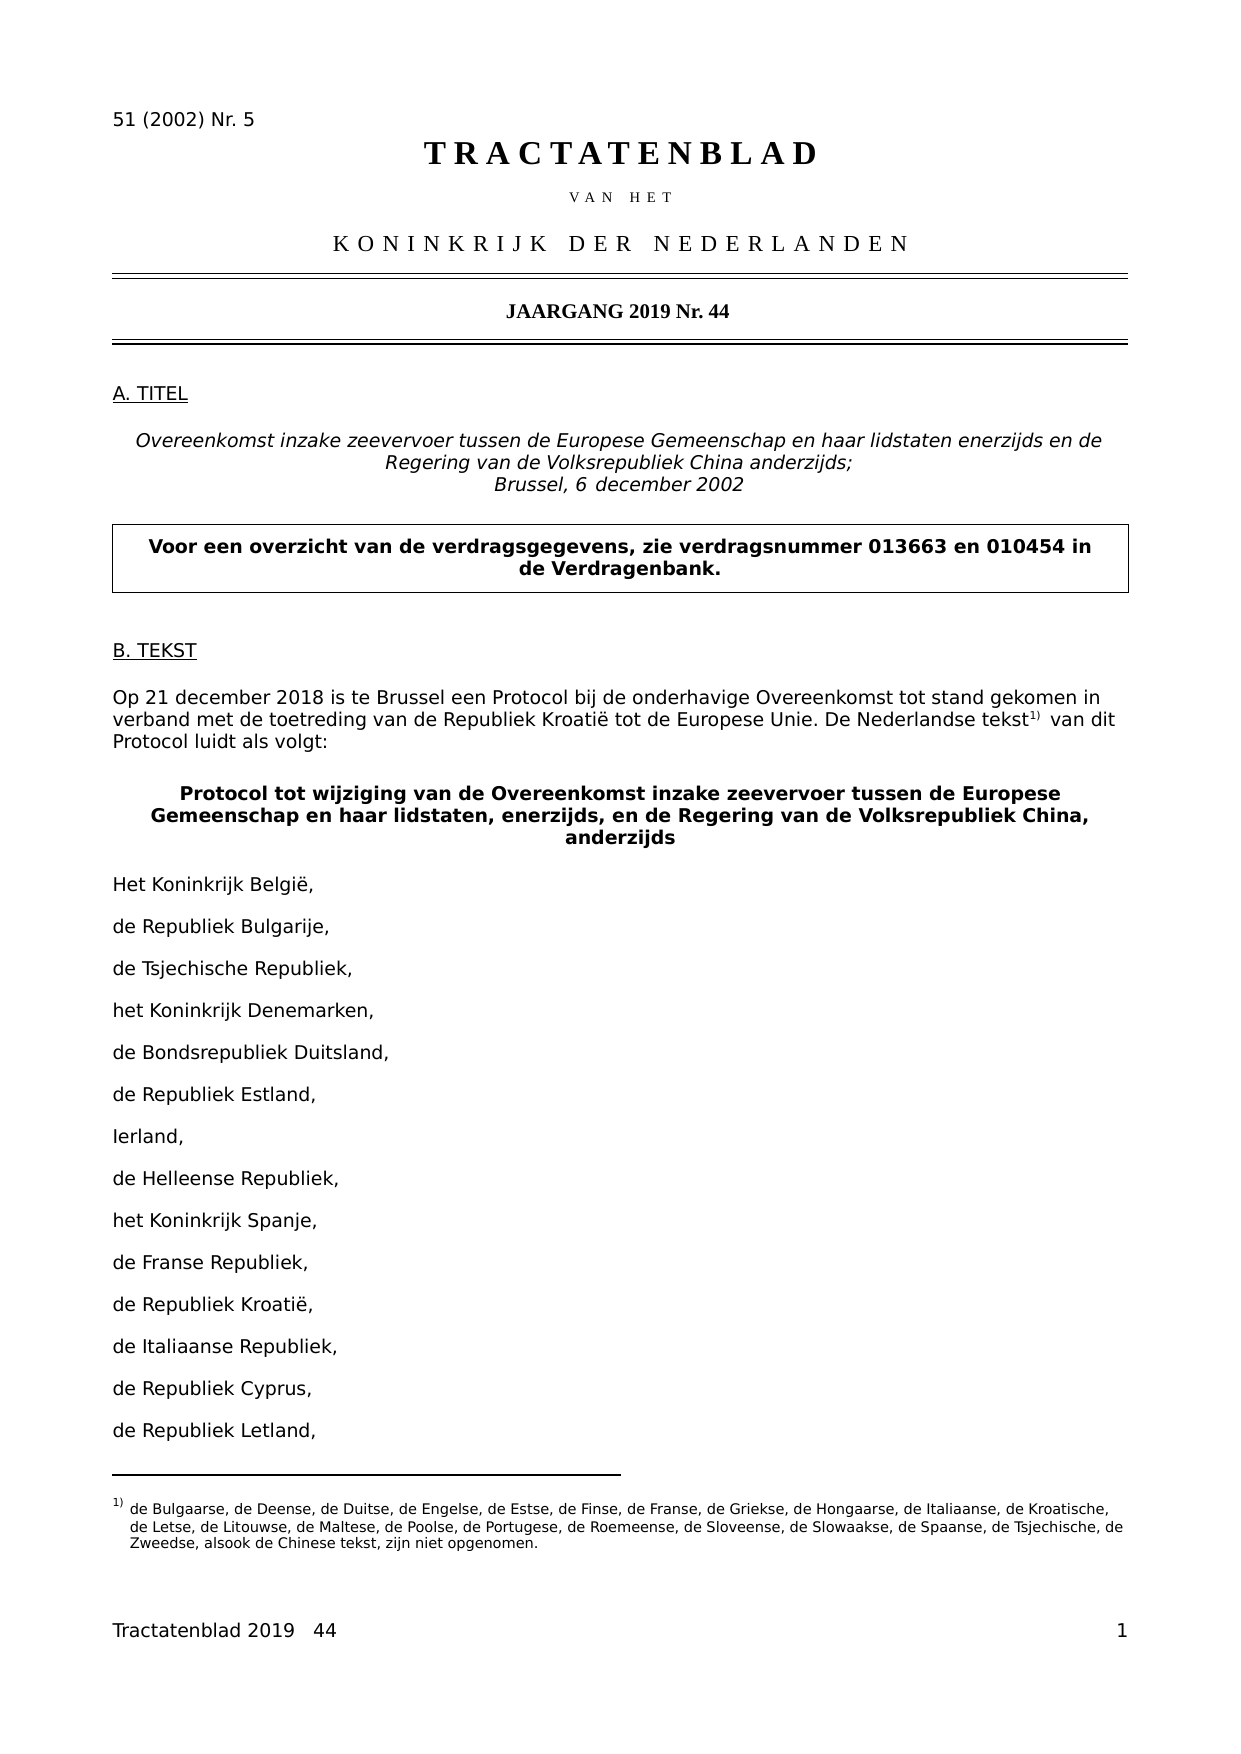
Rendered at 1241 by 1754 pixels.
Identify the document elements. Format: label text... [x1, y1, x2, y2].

text 51 (2002) Nr. 5 [112, 109, 1128, 131]
text het Koninkrijk Denemarken, [112, 1000, 1128, 1022]
text het Koninkrijk Spanje, [112, 1210, 1128, 1232]
subtitle Protocol tot wijziging van de Overeenkomst inzake zeevervoer tussen de Europese Gemeenschap en haar lidstaten, enerzijds, en de Regering van de Volksrepubliek China, anderzijds [112, 783, 1128, 849]
text KONINKRIJK DER NEDERLANDEN [112, 229, 1128, 256]
subtitle A. TITEL [112, 383, 1128, 405]
text Overeenkomst inzake zeevervoer tussen de Europese Gemeenschap en haar lidstaten enerzijds en de Regering van de Volksrepubliek China anderzijds; [112, 430, 1128, 474]
text de Italiaanse Republiek, [112, 1336, 1128, 1358]
text Brussel, 6 december 2002 [112, 474, 1128, 496]
text VAN HET [112, 189, 1128, 206]
text de Franse Republiek, [112, 1252, 1128, 1274]
text de Republiek Kroatië, [112, 1294, 1128, 1316]
text Op 21 december 2018 is te Brussel een Protocol bij de onderhavige Overeenkomst tot stand gekomen in verband met de toetreding van de Republiek Kroatië tot de Europese Unie. De Nederlandse tekst van dit Protocol luidt als volgt: [112, 687, 1128, 753]
subtitle B. TEKST [112, 640, 1128, 662]
text de Bulgaarse, de Deense, de Duitse, de Engelse, de Estse, de Finse, de Franse, de Griekse, de Hongaarse, de Italiaanse, de Kroatische, de Letse, de Litouwse, de Maltese, de Poolse, de Portugese, de Roemeense, de Sloveense, de Slowaakse, de Spaanse, de Tsjechische, de Zweedse, alsook de Chinese tekst, zijn niet opgenomen. [112, 1496, 1128, 1552]
text de Republiek Cyprus, [112, 1378, 1128, 1400]
text de Helleense Republiek, [112, 1168, 1128, 1190]
text de Bondsrepubliek Duitsland, [112, 1042, 1128, 1064]
text de Republiek Estland, [112, 1084, 1128, 1106]
text JAARGANG 2019 Nr. 44 [112, 299, 1128, 323]
text de Republiek Letland, [112, 1420, 1128, 1442]
text Het Koninkrijk België, [112, 874, 1128, 896]
text Ierland, [112, 1126, 1128, 1148]
text de Republiek Bulgarije, [112, 916, 1128, 938]
text de Tsjechische Republiek, [112, 958, 1128, 980]
text TRACTATENBLAD [112, 133, 1128, 172]
